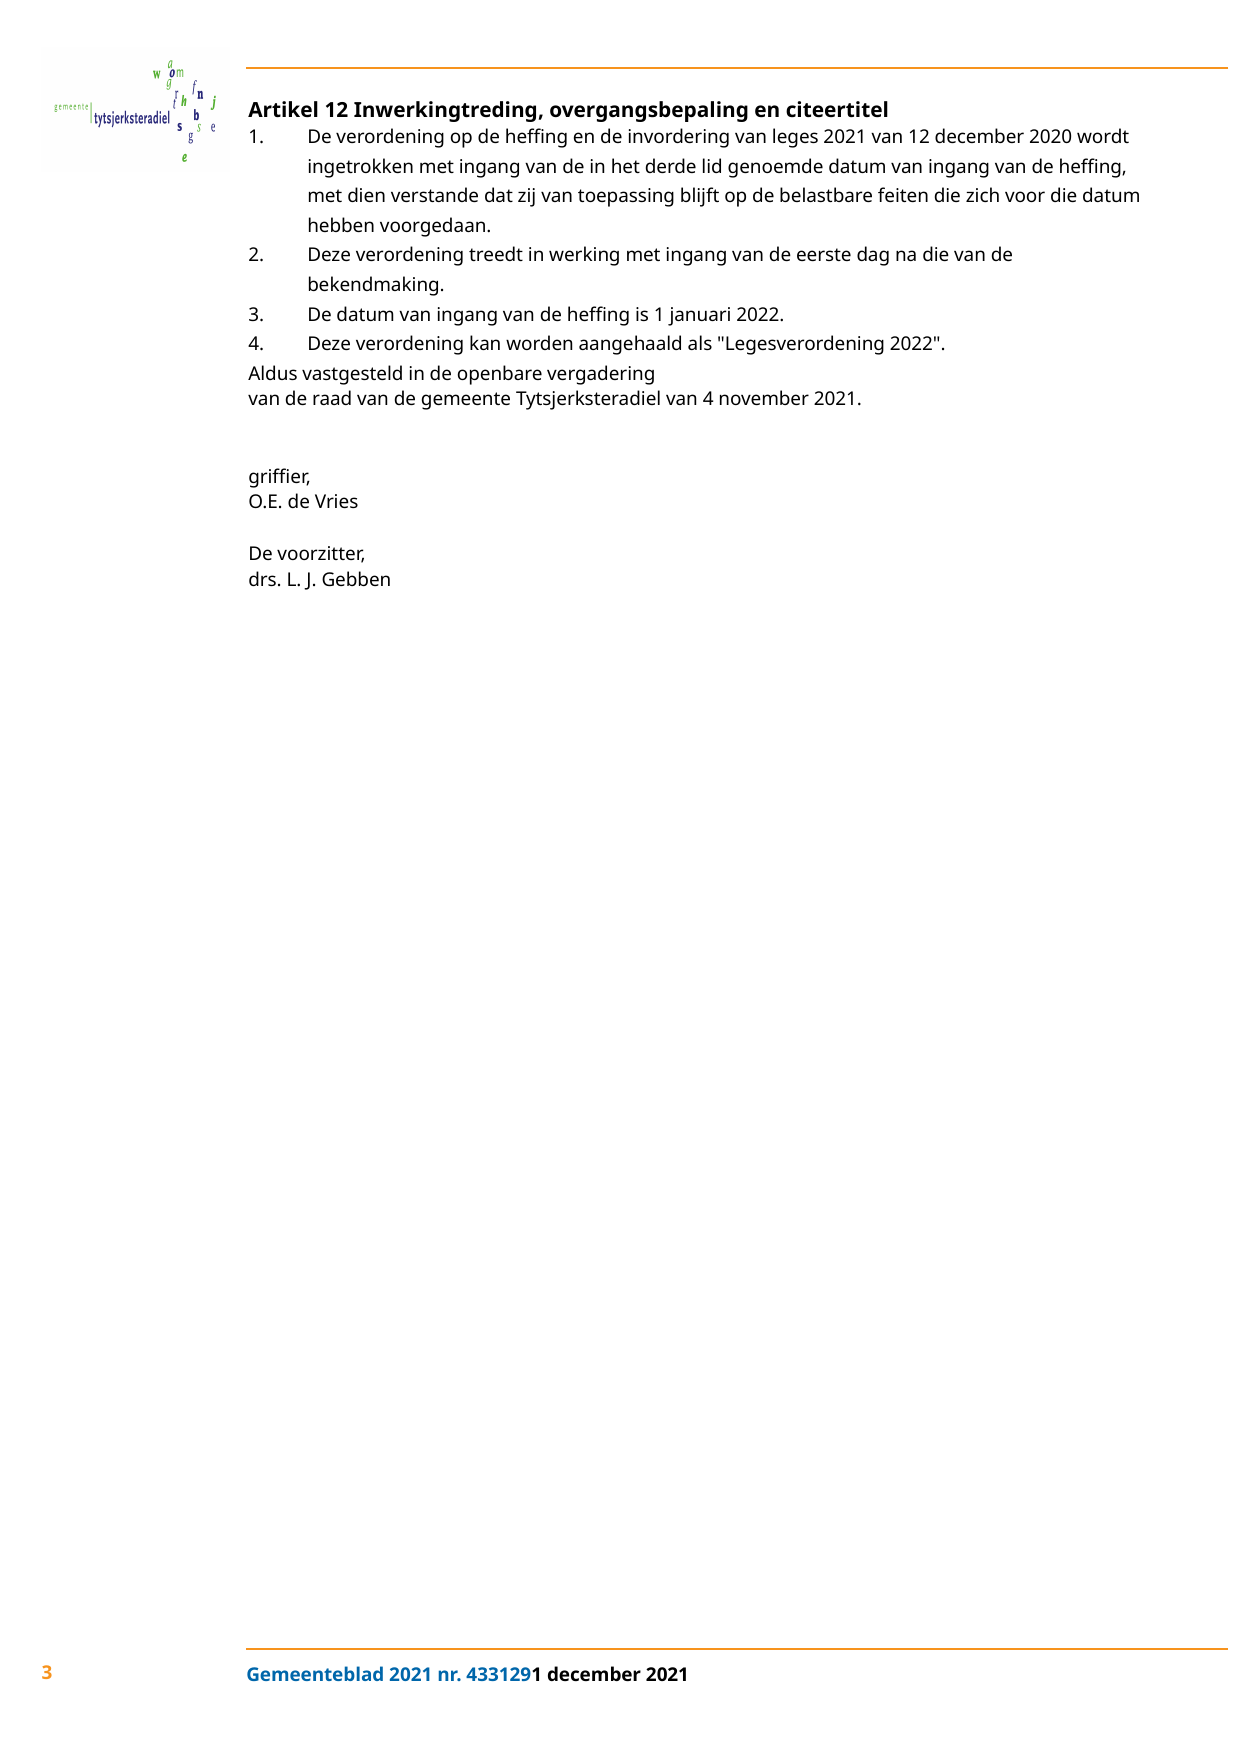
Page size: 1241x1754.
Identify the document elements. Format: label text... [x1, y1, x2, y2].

text Aldus vastgesteld in de openbare vergadering [248, 360, 1152, 386]
list De datum van ingang van de heffing is 1 januari 2022. [248, 301, 1152, 326]
text griffier, [248, 463, 1152, 488]
picture [41, 47, 231, 172]
list Deze verordening kan worden aangehaald als "Legesverordening 2022". [248, 330, 1152, 356]
list De verordening op de heffing en de invordering van leges 2021 van 12 december 2020 wordt ingetrokken met ingang van de in het derde lid genoemde datum van ingang van de heffing, met dien verstande dat zij van toepassing blijft op de belastbare feiten die zich voor die datum hebben voorgedaan. [248, 123, 1152, 238]
text van de raad van de gemeente Tytsjerksteradiel van 4 november 2021. [248, 386, 1152, 411]
text De voorzitter, [248, 540, 1152, 566]
text Artikel 12 Inwerkingtreding, overgangsbepaling en citeertitel [248, 95, 1152, 123]
text drs. L. J. Gebben [248, 566, 1152, 591]
list Deze verordening treedt in werking met ingang van de eerste dag na die van de bekendmaking. [248, 242, 1152, 297]
text O.E. de Vries [248, 488, 1152, 514]
